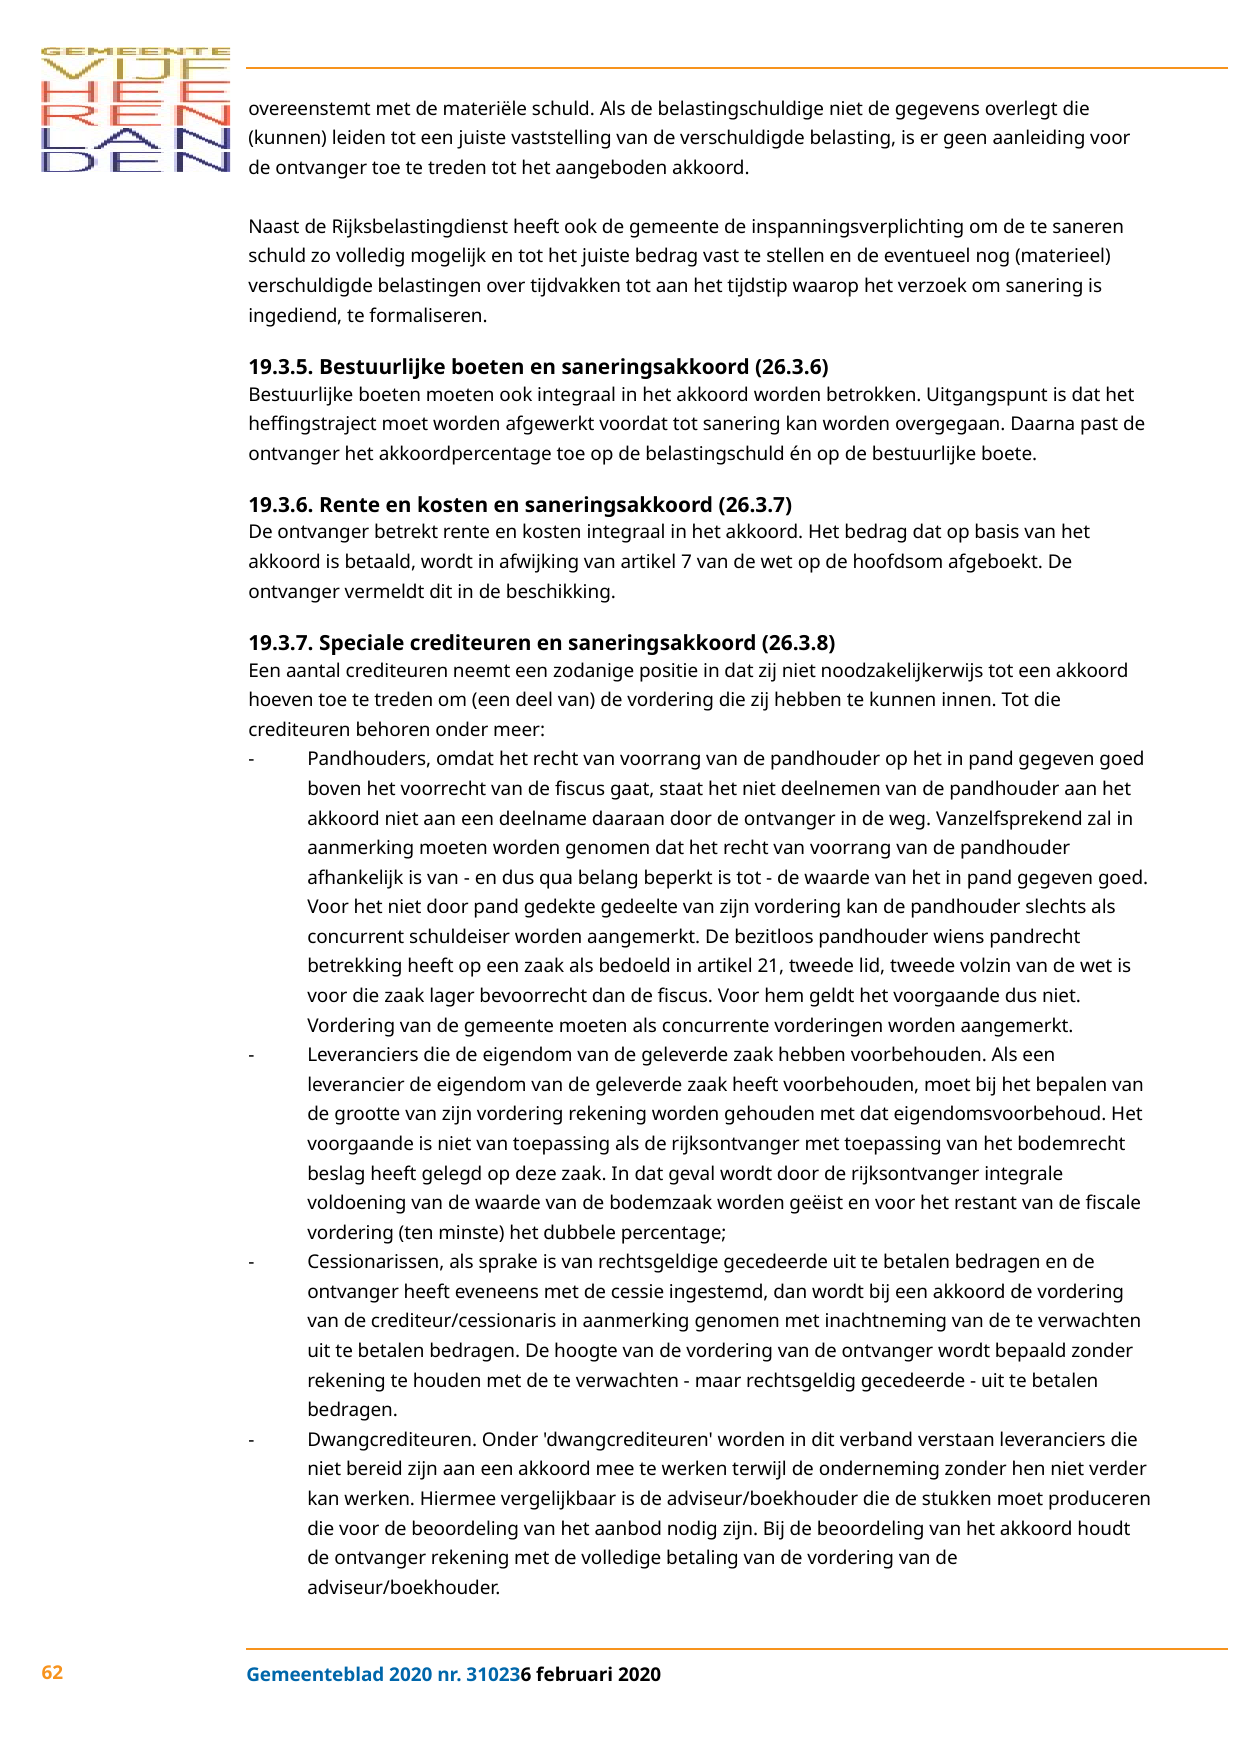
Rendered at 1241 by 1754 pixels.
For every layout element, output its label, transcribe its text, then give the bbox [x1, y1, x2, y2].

text Bestuurlijke boeten moeten ook integraal in het akkoord worden betrokken. Uitgangspunt is dat het heffingstraject moet worden afgewerkt voordat tot sanering kan worden overgegaan. Daarna past de ontvanger het akkoordpercentage toe op de belastingschuld én op de bestuurlijke boete. [248, 381, 1152, 466]
text 19.3.5. Bestuurlijke boeten en saneringsakkoord (26.3.6) [248, 352, 1152, 381]
list Dwangcrediteuren. Onder 'dwangcrediteuren' worden in dit verband verstaan leveranciers die niet bereid zijn aan een akkoord mee te werken terwijl de onderneming zonder hen niet verder kan werken. Hiermee vergelijkbaar is de adviseur/boekhouder die de stukken moet produceren die voor de beoordeling van het aanbod nodig zijn. Bij de beoordeling van het akkoord houdt de ontvanger rekening met de volledige betaling van de vordering van de adviseur/boekhouder. [248, 1426, 1152, 1599]
list Pandhouders, omdat het recht van voorrang van de pandhouder op het in pand gegeven goed boven het voorrecht van de fiscus gaat, staat het niet deelnemen van de pandhouder aan het akkoord niet aan een deelname daaraan door de ontvanger in de weg. Vanzelfsprekend zal in aanmerking moeten worden genomen dat het recht van voorrang van de pandhouder afhankelijk is van - en dus qua belang beperkt is tot - de waarde van het in pand gegeven goed. Voor het niet door pand gedekte gedeelte van zijn vordering kan de pandhouder slechts als concurrent schuldeiser worden aangemerkt. De bezitloos pandhouder wiens pandrecht betrekking heeft op een zaak als bedoeld in artikel 21, tweede lid, tweede volzin van de wet is voor die zaak lager bevoorrecht dan de fiscus. Voor hem geldt het voorgaande dus niet. Vordering van de gemeente moeten als concurrente vorderingen worden aangemerkt. [248, 746, 1152, 1037]
text 19.3.7. Speciale crediteuren en saneringsakkoord (26.3.8) [248, 628, 1152, 657]
text Naast de Rijksbelastingdienst heeft ook de gemeente de inspanningsverplichting om de te saneren schuld zo volledig mogelijk en tot het juiste bedrag vast te stellen en de eventueel nog (materieel) verschuldigde belastingen over tijdvakken tot aan het tijdstip waarop het verzoek om sanering is ingediend, te formaliseren. [248, 213, 1152, 328]
text overeenstemt met de materiële schuld. Als de belastingschuldige niet de gegevens overlegt die (kunnen) leiden tot een juiste vaststelling van de verschuldigde belasting, is er geen aanleiding voor de ontvanger toe te treden tot het aangeboden akkoord. [248, 95, 1152, 180]
picture [41, 47, 231, 172]
list Leveranciers die de eigendom van de geleverde zaak hebben voorbehouden. Als een leverancier de eigendom van de geleverde zaak heeft voorbehouden, moet bij het bepalen van de grootte van zijn vordering rekening worden gehouden met dat eigendomsvoorbehoud. Het voorgaande is niet van toepassing als de rijksontvanger met toepassing van het bodemrecht beslag heeft gelegd op deze zaak. In dat geval wordt door de rijksontvanger integrale voldoening van de waarde van de bodemzaak worden geëist en voor het restant van de fiscale vordering (ten minste) het dubbele percentage; [248, 1041, 1152, 1244]
text Een aantal crediteuren neemt een zodanige positie in dat zij niet noodzakelijkerwijs tot een akkoord hoeven toe te treden om (een deel van) de vordering die zij hebben te kunnen innen. Tot die crediteuren behoren onder meer: [248, 657, 1152, 742]
text De ontvanger betrekt rente en kosten integraal in het akkoord. Het bedrag dat op basis van het akkoord is betaald, wordt in afwijking van artikel 7 van de wet op de hoofdsom afgeboekt. De ontvanger vermeldt dit in de beschikking. [248, 519, 1152, 604]
text 19.3.6. Rente en kosten en saneringsakkoord (26.3.7) [248, 490, 1152, 519]
list Cessionarissen, als sprake is van rechtsgeldige gecedeerde uit te betalen bedragen en de ontvanger heeft eveneens met de cessie ingestemd, dan wordt bij een akkoord de vordering van de crediteur/cessionaris in aanmerking genomen met inachtneming van de te verwachten uit te betalen bedragen. De hoogte van de vordering van de ontvanger wordt bepaald zonder rekening te houden met de te verwachten - maar rechtsgeldig gecedeerde - uit te betalen bedragen. [248, 1248, 1152, 1422]
